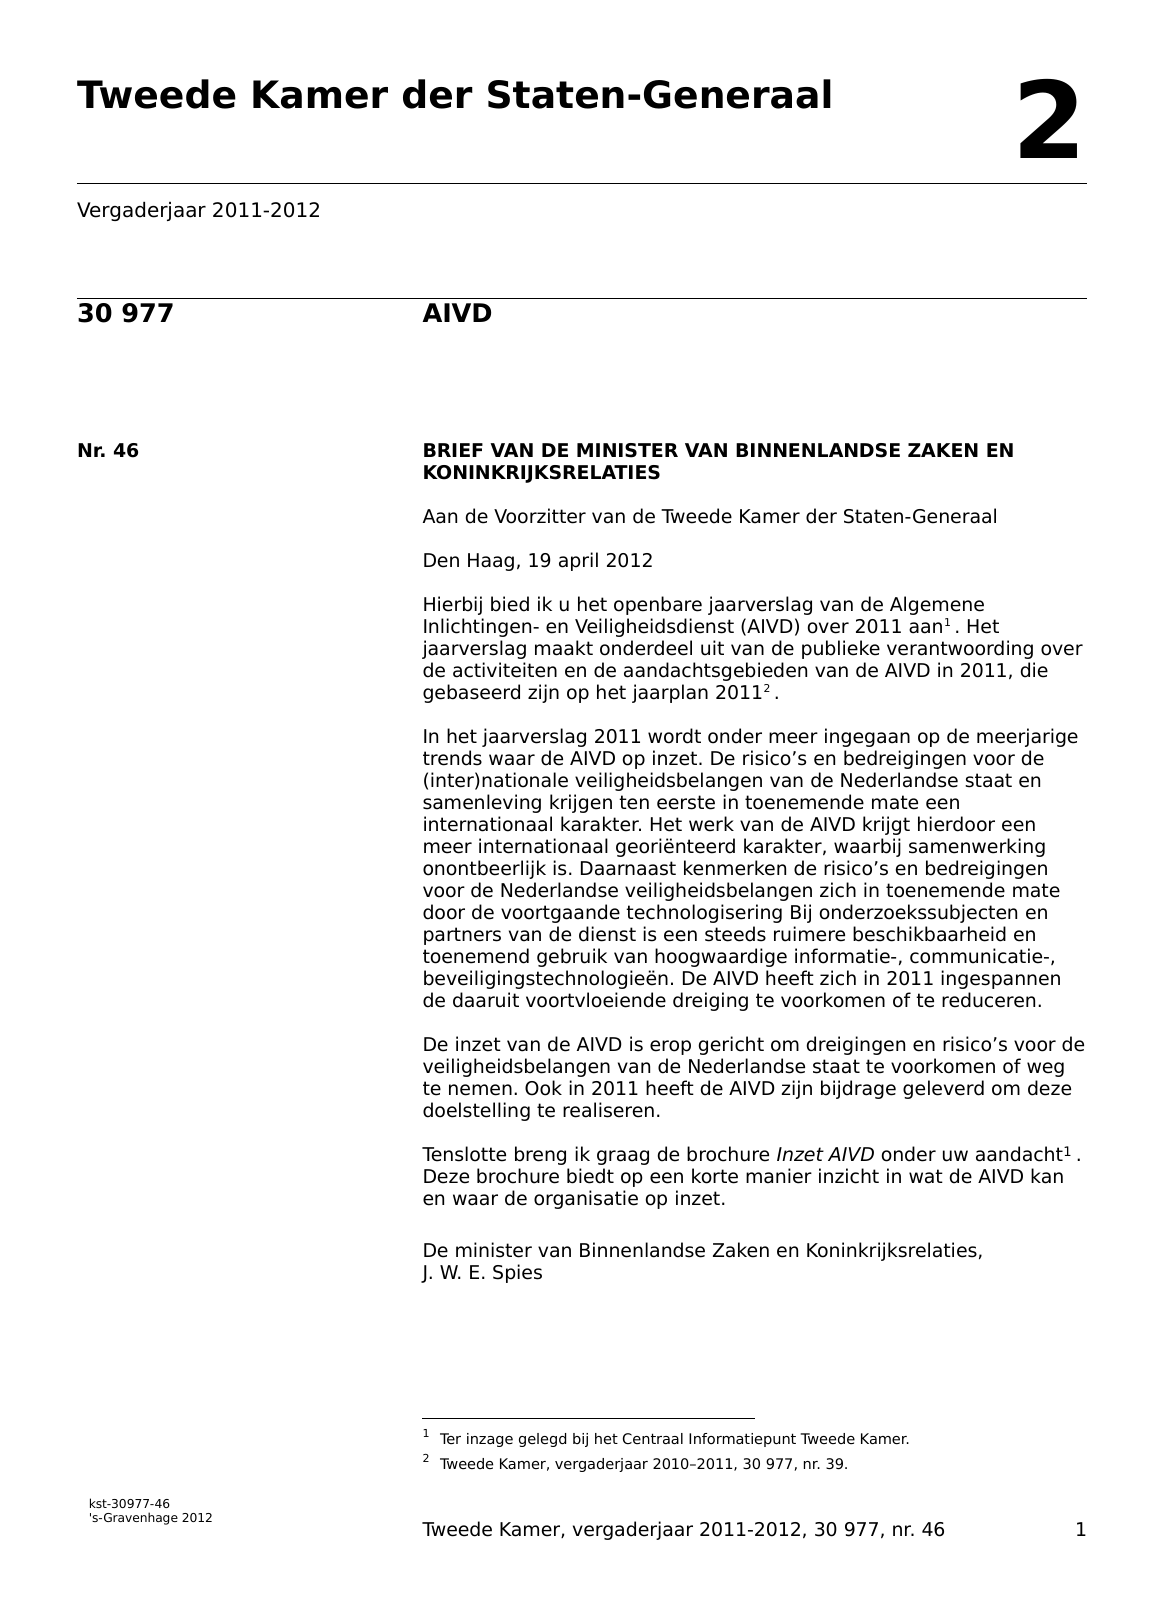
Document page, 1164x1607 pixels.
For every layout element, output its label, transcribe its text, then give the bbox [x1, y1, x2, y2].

text De inzet van de AIVD is erop gericht om dreigingen en risico’s voor de veiligheidsbelangen van de Nederlandse staat te voorkomen of weg te nemen. Ook in 2011 heeft de AIVD zijn bijdrage geleverd om deze doelstelling te realiseren. [422, 1034, 1087, 1122]
text Hierbij bied ik u het openbare jaarverslag van de Algemene Inlichtingen- en Veiligheidsdienst (AIVD) over 2011 aan. Het jaarverslag maakt onderdeel uit van de publieke verantwoording over de activiteiten en de aandachtsgebieden van de AIVD in 2011, die gebaseerd zijn op het jaarplan 2011. [422, 594, 1087, 704]
table_header 2 [886, 59, 1087, 183]
text De minister van Binnenlandse Zaken en Koninkrijksrelaties, J. W. E. Spies [422, 1240, 1087, 1284]
text Aan de Voorzitter van de Tweede Kamer der Staten-Generaal [422, 506, 1087, 528]
subtitle 30 977 AIVD [77, 299, 1087, 329]
table_header Tweede Kamer der Staten-Generaal [77, 59, 886, 183]
text In het jaarverslag 2011 wordt onder meer ingegaan op de meerjarige trends waar de AIVD op inzet. De risico’s en bedreigingen voor de (inter)nationale veiligheidsbelangen van de Nederlandse staat en samenleving krijgen ten eerste in toenemende mate een internationaal karakter. Het werk van de AIVD krijgt hierdoor een meer internationaal georiënteerd karakter, waarbij samenwerking onontbeerlijk is. Daarnaast kenmerken de risico’s en bedreigingen voor de Nederlandse veiligheidsbelangen zich in toenemende mate door de voortgaande technologisering Bij onderzoekssubjecten en partners van de dienst is een steeds ruimere beschikbaarheid en toenemend gebruik van hoogwaardige informatie-, communicatie-, beveiligingstechnologieën. De AIVD heeft zich in 2011 ingespannen de daaruit voortvloeiende dreiging te voorkomen of te reduceren. [422, 726, 1087, 1012]
text Tweede Kamer, vergaderjaar 2010–2011, 30 977, nr. 39. [422, 1452, 1087, 1474]
text kst-30977-46 [88, 1497, 323, 1511]
text Tenslotte breng ik graag de brochure Inzet AIVD onder uw aandacht1. Deze brochure biedt op een korte manier inzicht in wat de AIVD kan en waar de organisatie op inzet. [422, 1144, 1087, 1210]
text Ter inzage gelegd bij het Centraal Informatiepunt Tweede Kamer. [422, 1427, 1087, 1449]
text 's-Gravenhage 2012 [88, 1511, 323, 1525]
text Den Haag, 19 april 2012 [422, 550, 1087, 572]
subtitle Nr. 46 BRIEF VAN DE MINISTER VAN BINNENLANDSE ZAKEN EN KONINKRIJKSRELATIES [77, 440, 1087, 484]
table_cell Vergaderjaar 2011-2012 [77, 184, 1087, 298]
